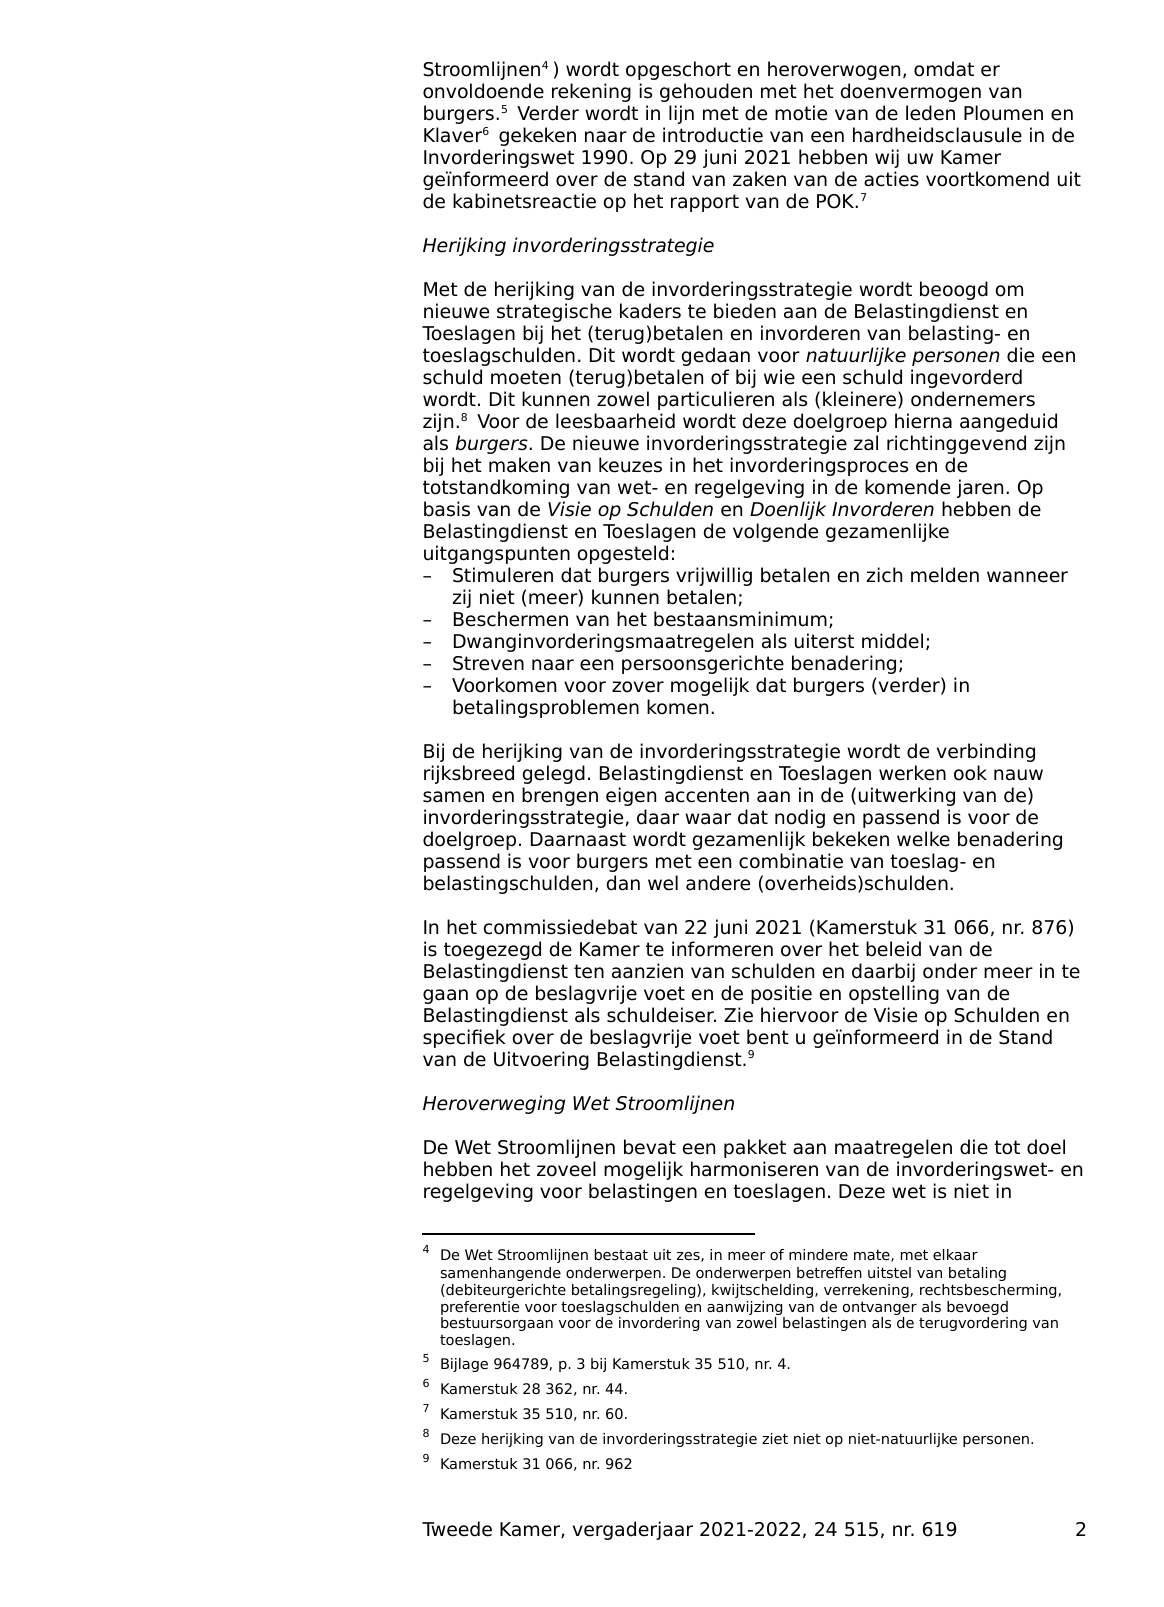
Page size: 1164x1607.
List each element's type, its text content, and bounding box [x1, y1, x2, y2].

text – Stimuleren dat burgers vrijwillig betalen en zich melden wanneer zij niet (meer) kunnen betalen; [422, 565, 1087, 609]
subtitle Heroverweging Wet Stroomlijnen [422, 1093, 1087, 1115]
text Stroomlijnen) wordt opgeschort en heroverwogen, omdat er onvoldoende rekening is gehouden met het doenvermogen van burgers. Verder wordt in lijn met de motie van de leden Ploumen en Klaver gekeken naar de introductie van een hardheidsclausule in de Invorderingswet 1990. Op 29 juni 2021 hebben wij uw Kamer geïnformeerd over de stand van zaken van de acties voortkomend uit de kabinetsreactie op het rapport van de POK. [422, 59, 1087, 213]
text – Beschermen van het bestaansminimum; [422, 609, 1087, 631]
text In het commissiedebat van 22 juni 2021 (Kamerstuk 31 066, nr. 876) is toegezegd de Kamer te informeren over het beleid van de Belastingdienst ten aanzien van schulden en daarbij onder meer in te gaan op de beslagvrije voet en de positie en opstelling van de Belastingdienst als schuldeiser. Zie hiervoor de Visie op Schulden en specifiek over de beslagvrije voet bent u geïnformeerd in de Stand van de Uitvoering Belastingdienst. [422, 917, 1087, 1071]
text Kamerstuk 31 066, nr. 962 [422, 1452, 1087, 1474]
text De Wet Stroomlijnen bestaat uit zes, in meer of mindere mate, met elkaar samenhangende onderwerpen. De onderwerpen betreffen uitstel van betaling (debiteurgerichte betalingsregeling), kwijtschelding, verrekening, rechtsbescherming, preferentie voor toeslagschulden en aanwijzing van de ontvanger als bevoegd bestuursorgaan voor de invordering van zowel belastingen als de terugvordering van toeslagen. [422, 1243, 1087, 1349]
text Kamerstuk 35 510, nr. 60. [422, 1402, 1087, 1424]
text – Voorkomen voor zover mogelijk dat burgers (verder) in betalingsproblemen komen. [422, 675, 1087, 719]
text Deze herijking van de invorderingsstrategie ziet niet op niet-natuurlijke personen. [422, 1427, 1087, 1449]
text – Streven naar een persoonsgerichte benadering; [422, 653, 1087, 675]
text – Dwanginvorderingsmaatregelen als uiterst middel; [422, 631, 1087, 653]
subtitle Herijking invorderingsstrategie [422, 235, 1087, 257]
text De Wet Stroomlijnen bevat een pakket aan maatregelen die tot doel hebben het zoveel mogelijk harmoniseren van de invorderingswet- en regelgeving voor belastingen en toeslagen. Deze wet is niet in [422, 1137, 1087, 1203]
text Bij de herijking van de invorderingsstrategie wordt de verbinding rijksbreed gelegd. Belastingdienst en Toeslagen werken ook nauw samen en brengen eigen accenten aan in de (uitwerking van de) invorderingsstrategie, daar waar dat nodig en passend is voor de doelgroep. Daarnaast wordt gezamenlijk bekeken welke benadering passend is voor burgers met een combinatie van toeslag- en belastingschulden, dan wel andere (overheids)schulden. [422, 741, 1087, 895]
text Bijlage 964789, p. 3 bij Kamerstuk 35 510, nr. 4. [422, 1352, 1087, 1374]
text Kamerstuk 28 362, nr. 44. [422, 1377, 1087, 1399]
text Met de herijking van de invorderingsstrategie wordt beoogd om nieuwe strategische kaders te bieden aan de Belastingdienst en Toeslagen bij het (terug)betalen en invorderen van belasting- en toeslagschulden. Dit wordt gedaan voor natuurlijke personen die een schuld moeten (terug)betalen of bij wie een schuld ingevorderd wordt. Dit kunnen zowel particulieren als (kleinere) ondernemers zijn. Voor de leesbaarheid wordt deze doelgroep hierna aangeduid als burgers. De nieuwe invorderingsstrategie zal richtinggevend zijn bij het maken van keuzes in het invorderingsproces en de totstandkoming van wet- en regelgeving in de komende jaren. Op basis van de Visie op Schulden en Doenlijk Invorderen hebben de Belastingdienst en Toeslagen de volgende gezamenlijke uitgangspunten opgesteld: [422, 279, 1087, 565]
